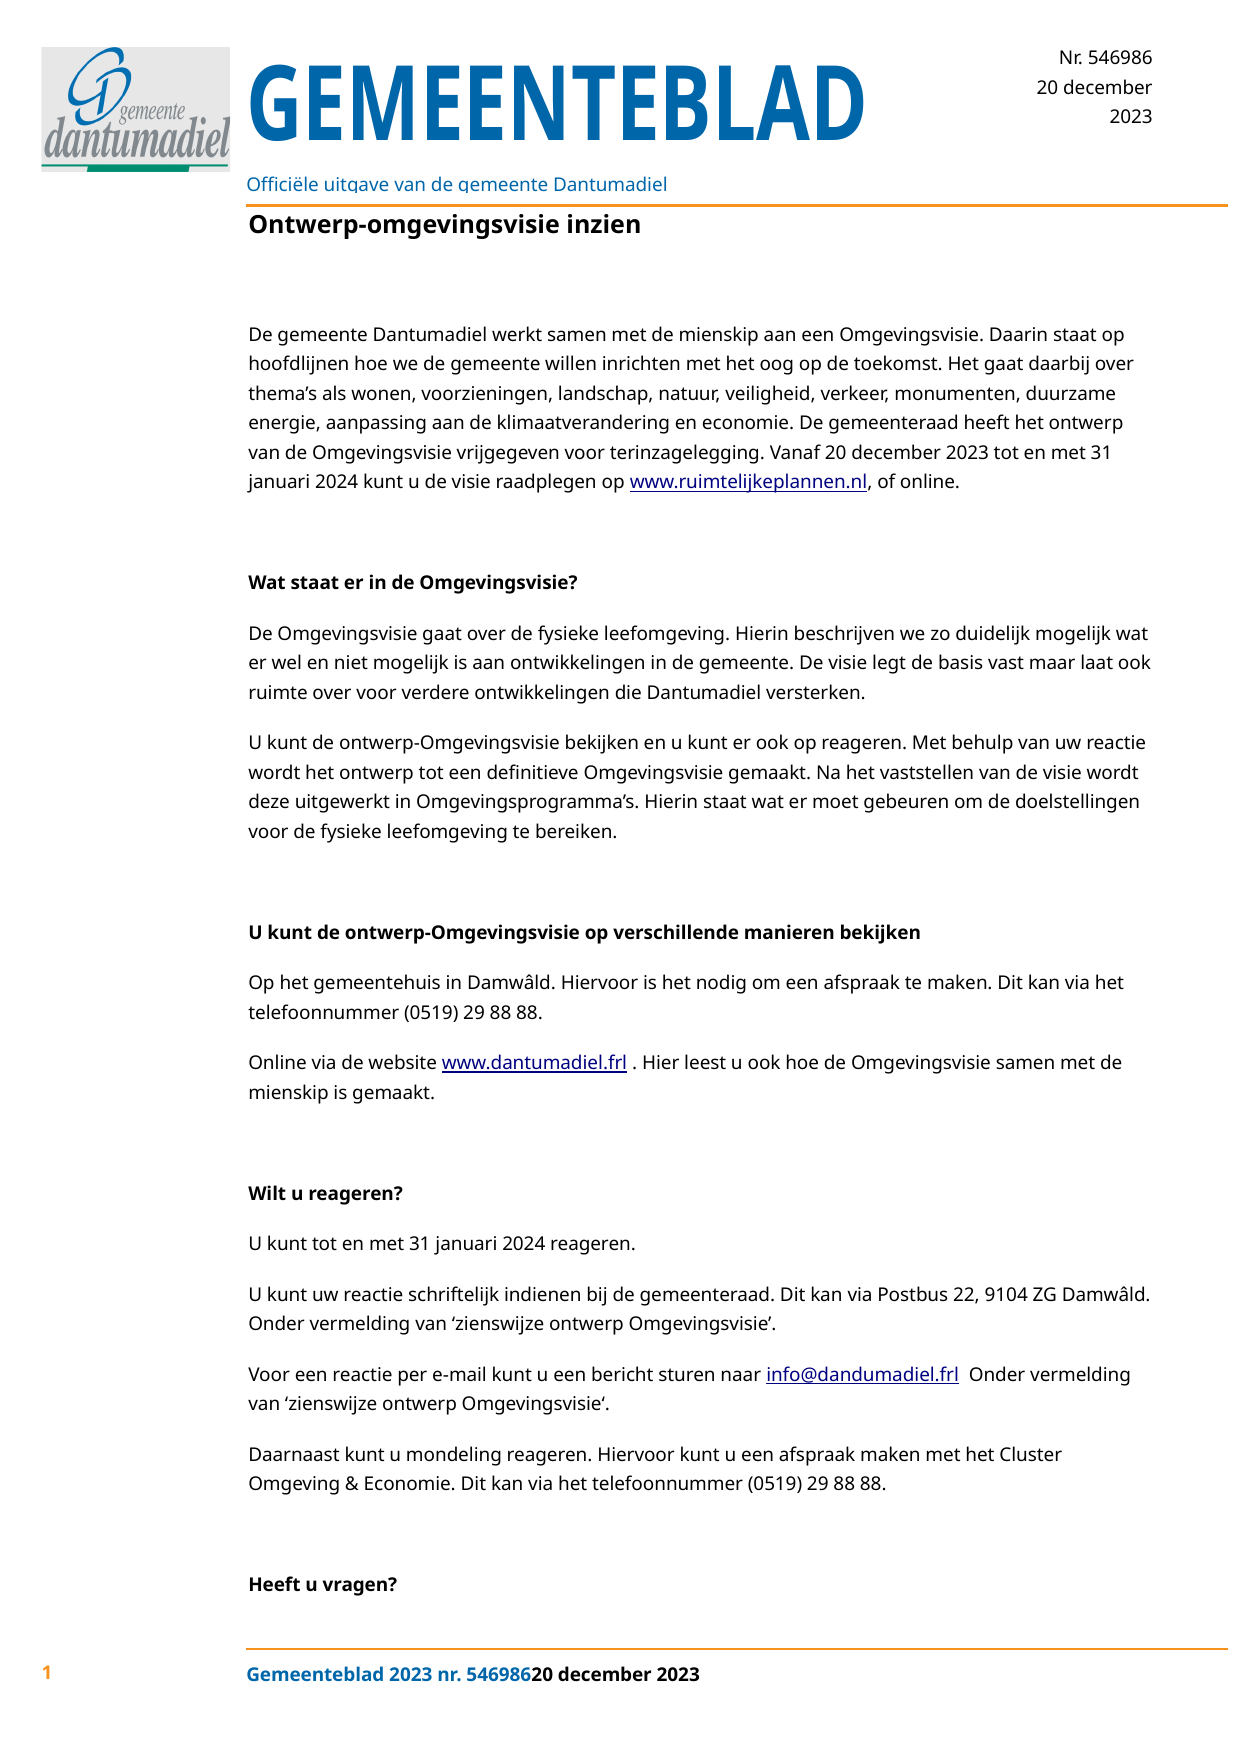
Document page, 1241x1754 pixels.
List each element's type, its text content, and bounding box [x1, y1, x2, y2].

text U kunt de ontwerp-Omgevingsvisie bekijken en u kunt er ook op reageren. Met behulp van uw reactie wordt het ontwerp tot een definitieve Omgevingsvisie gemaakt. Na het vaststellen van de visie wordt deze uitgewerkt in Omgevingsprogramma’s. Hierin staat wat er moet gebeuren om de doelstellingen voor de fysieke leefomgeving te bereiken. [248, 729, 1152, 844]
text Wat staat er in de Omgevingsvisie? [248, 569, 1152, 595]
text Op het gemeentehuis in Damwâld. Hiervoor is het nodig om een afspraak te maken. Dit kan via het telefoonnummer (0519) 29 88 88. [248, 969, 1152, 1025]
text De Omgevingsvisie gaat over de fysieke leefomgeving. Hierin beschrijven we zo duidelijk mogelijk wat er wel en niet mogelijk is aan ontwikkelingen in de gemeente. De visie legt de basis vast maar laat ook ruimte over voor verdere ontwikkelingen die Dantumadiel versterken. [248, 620, 1152, 705]
text U kunt uw reactie schriftelijk indienen bij de gemeenteraad. Dit kan via Postbus 22, 9104 ZG Damwâld. Onder vermelding van ‘zienswijze ontwerp Omgevingsvisie’. [248, 1281, 1152, 1336]
picture [41, 47, 231, 172]
text Online via de website www.dantumadiel.frl . Hier leest u ook hoe de Omgevingsvisie samen met de mienskip is gemaakt. [248, 1049, 1152, 1105]
text Heeft u vragen? [248, 1571, 1152, 1597]
text Daarnaast kunt u mondeling reageren. Hiervoor kunt u een afspraak maken met het Cluster Omgeving & Economie. Dit kan via het telefoonnummer (0519) 29 88 88. [248, 1441, 1152, 1496]
text Ontwerp-omgevingsvisie inzien [248, 207, 1152, 241]
text Wilt u reageren? [248, 1180, 1152, 1206]
text U kunt de ontwerp-Omgevingsvisie op verschillende manieren bekijken [248, 919, 1152, 945]
text U kunt tot en met 31 januari 2024 reageren. [248, 1230, 1152, 1256]
text Voor een reactie per e-mail kunt u een bericht sturen naar info@dandumadiel.frl Onder vermelding van ‘zienswijze ontwerp Omgevingsvisie‘. [248, 1361, 1152, 1416]
text De gemeente Dantumadiel werkt samen met de mienskip aan een Omgevingsvisie. Daarin staat op hoofdlijnen hoe we de gemeente willen inrichten met het oog op de toekomst. Het gaat daarbij over thema’s als wonen, voorzieningen, landschap, natuur, veiligheid, verkeer, monumenten, duurzame energie, aanpassing aan de klimaatverandering en economie. De gemeenteraad heeft het ontwerp van de Omgevingsvisie vrijgegeven voor terinzagelegging. Vanaf 20 december 2023 tot en met 31 januari 2024 kunt u de visie raadplegen op www.ruimtelijkeplannen.nl, of online. [248, 321, 1152, 494]
